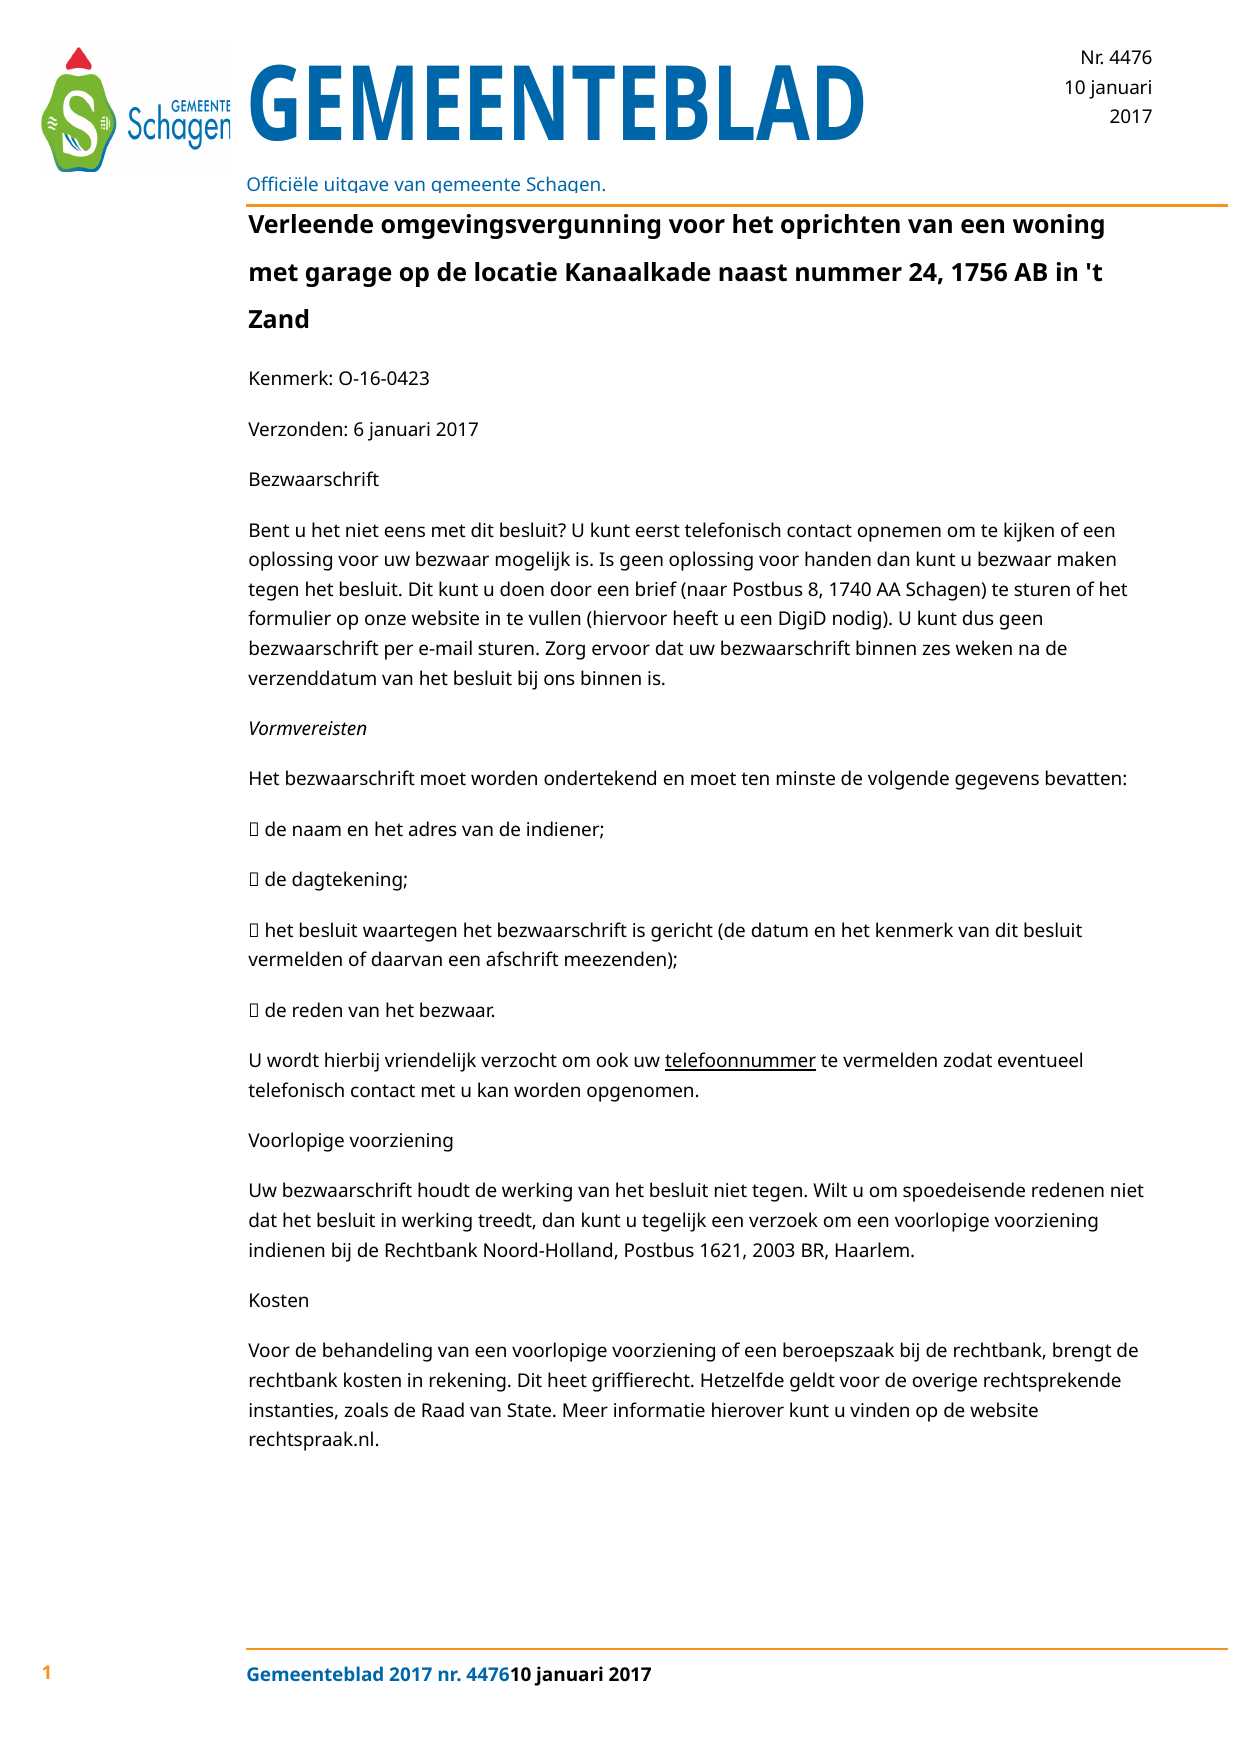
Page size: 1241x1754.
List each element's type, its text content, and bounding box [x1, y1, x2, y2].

text Verleende omgevingsvergunning voor het oprichten van een woning met garage op de locatie Kanaalkade naast nummer 24, 1756 AB in 't Zand [248, 207, 1152, 336]
text Uw bezwaarschrift houdt de werking van het besluit niet tegen. Wilt u om spoedeisende redenen niet dat het besluit in werking treedt, dan kunt u tegelijk een verzoek om een voorlopige voorziening indienen bij de Rechtbank Noord-Holland, Postbus 1621, 2003 BR, Haarlem. [248, 1178, 1152, 1262]
text U wordt hierbij vriendelijk verzocht om ook uw telefoonnummer te vermelden zodat eventueel telefonisch contact met u kan worden opgenomen. [248, 1047, 1152, 1102]
text  de reden van het bezwaar. [248, 997, 1152, 1022]
text Vormvereisten [248, 715, 1152, 741]
text  de dagtekening; [248, 866, 1152, 892]
text Voorlopige voorziening [248, 1127, 1152, 1153]
text Kenmerk: O-16-0423 [248, 366, 1152, 391]
picture [41, 47, 231, 172]
text Voor de behandeling van een voorlopige voorziening of een beroepszaak bij de rechtbank, brengt de rechtbank kosten in rekening. Dit heet griffierecht. Hetzelfde geldt voor de overige rechtsprekende instanties, zoals de Raad van State. Meer informatie hierover kunt u vinden op de website rechtspraak.nl. [248, 1338, 1152, 1452]
text Verzonden: 6 januari 2017 [248, 416, 1152, 442]
text Bent u het niet eens met dit besluit? U kunt eerst telefonisch contact opnemen om te kijken of een oplossing voor uw bezwaar mogelijk is. Is geen oplossing voor handen dan kunt u bezwaar maken tegen het besluit. Dit kunt u doen door een brief (naar Postbus 8, 1740 AA Schagen) te sturen of het formulier op onze website in te vullen (hiervoor heeft u een DigiD nodig). U kunt dus geen bezwaarschrift per e-mail sturen. Zorg ervoor dat uw bezwaarschrift binnen zes weken na de verzenddatum van het besluit bij ons binnen is. [248, 517, 1152, 690]
text  de naam en het adres van de indiener; [248, 816, 1152, 842]
text Bezwaarschrift [248, 466, 1152, 492]
text Het bezwaarschrift moet worden ondertekend en moet ten minste de volgende gegevens bevatten: [248, 766, 1152, 791]
text  het besluit waartegen het bezwaarschrift is gericht (de datum en het kenmerk van dit besluit vermelden of daarvan een afschrift meezenden); [248, 917, 1152, 972]
text Kosten [248, 1287, 1152, 1313]
